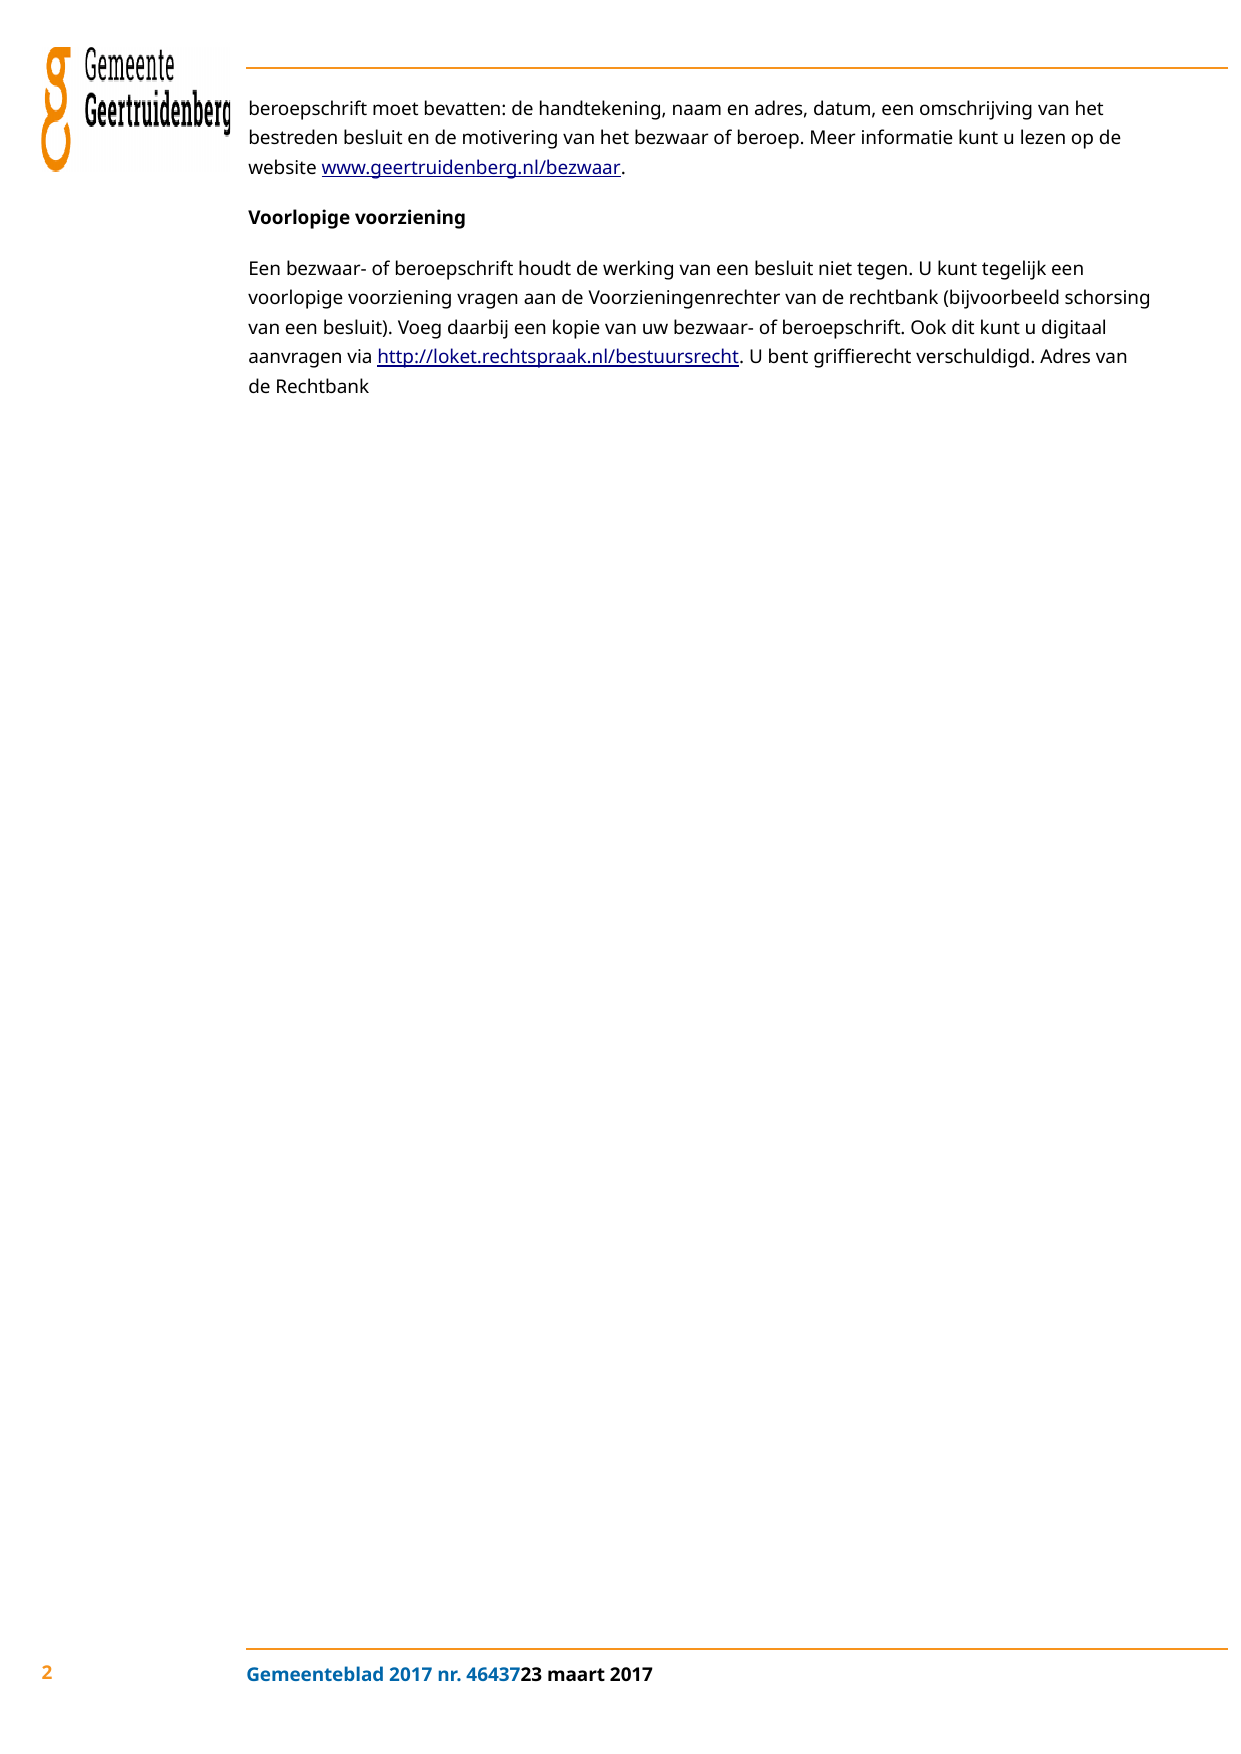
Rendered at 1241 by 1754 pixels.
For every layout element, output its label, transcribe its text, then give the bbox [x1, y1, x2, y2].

text Voorlopige voorziening [248, 204, 1152, 230]
picture [41, 47, 231, 172]
text beroepschrift moet bevatten: de handtekening, naam en adres, datum, een omschrijving van het bestreden besluit en de motivering van het bezwaar of beroep. Meer informatie kunt u lezen op de website www.geertruidenberg.nl/bezwaar. [248, 95, 1152, 180]
text Een bezwaar- of beroepschrift houdt de werking van een besluit niet tegen. U kunt tegelijk een voorlopige voorziening vragen aan de Voorzieningenrechter van de rechtbank (bijvoorbeeld schorsing van een besluit). Voeg daarbij een kopie van uw bezwaar- of beroepschrift. Ook dit kunt u digitaal aanvragen via http://loket.rechtspraak.nl/bestuursrecht. U bent griffierecht verschuldigd. Adres van de Rechtbank [248, 255, 1152, 399]
